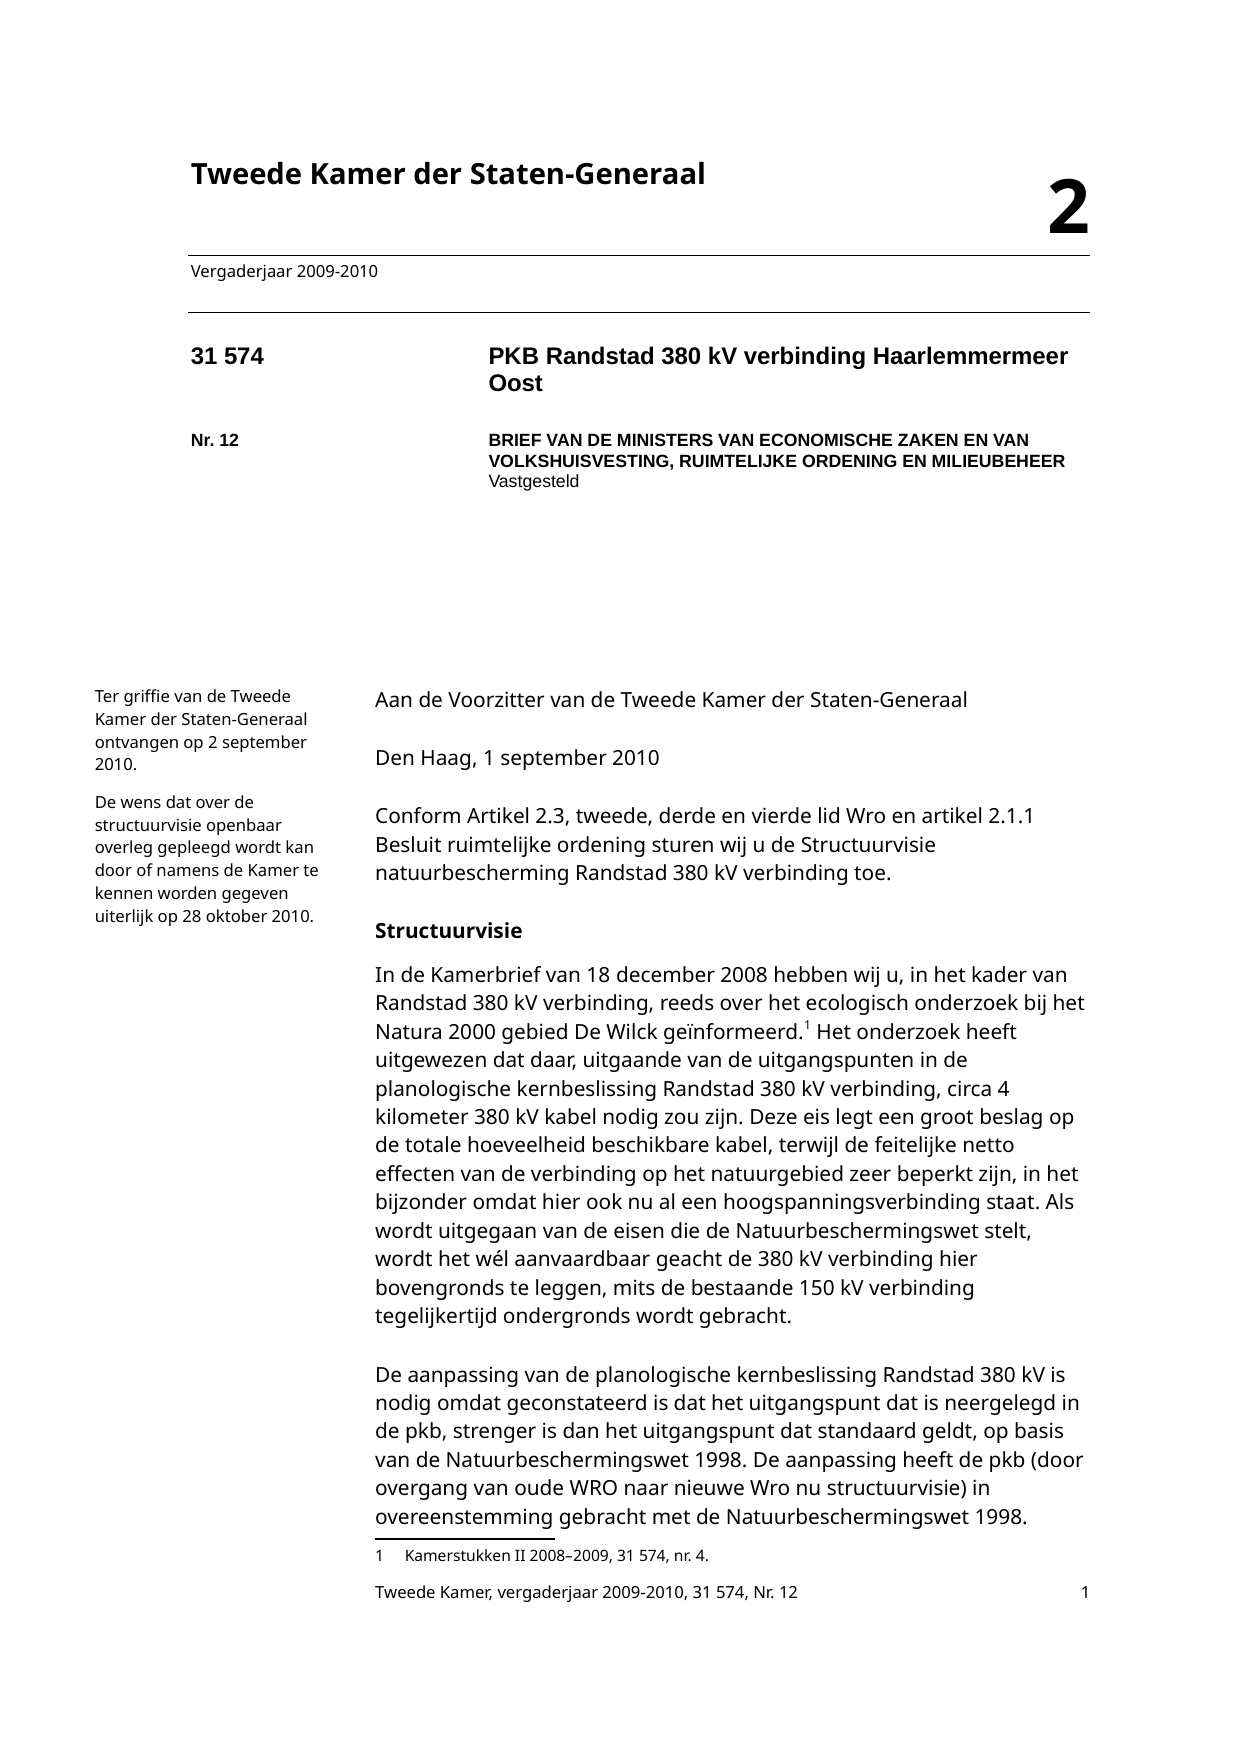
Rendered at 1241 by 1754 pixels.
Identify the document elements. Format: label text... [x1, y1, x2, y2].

table_header 2 [910, 150, 1090, 255]
table_cell [485, 256, 1090, 312]
text De wens dat over de structuurvisie openbaar overleg gepleegd wordt kan door of namens de Kamer te kennen worden gegeven uiterlijk op 28 oktober 2010. [94, 791, 328, 927]
table_cell [188, 313, 485, 339]
table_cell Nr. 12 [188, 427, 485, 566]
text Kamerstukken II 2008–2009, 31 574, nr. 4. [375, 1538, 1090, 1566]
text De aanpassing van de planologische kernbeslissing Randstad 380 kV is nodig omdat geconstateerd is dat het uitgangspunt dat is neergelegd in de pkb, strenger is dan het uitgangspunt dat standaard geldt, op basis van de Natuurbeschermingswet 1998. De aanpassing heeft de pkb (door overgang van oude WRO naar nieuwe Wro nu structuurvisie) in overeenstemming gebracht met de Natuurbeschermingswet 1998. [375, 1360, 1090, 1530]
text Aan de Voorzitter van de Tweede Kamer der Staten-Generaal [375, 685, 1090, 713]
text Conform Artikel 2.3, tweede, derde en vierde lid Wro en artikel 2.1.1 Besluit ruimtelijke ordening sturen wij u de Structuurvisie natuurbescherming Randstad 380 kV verbinding toe. [375, 801, 1090, 887]
table_cell Vergaderjaar 2009-2010 [188, 256, 485, 312]
table_cell PKB Randstad 380 kV verbinding Haarlemmermeer Oost [485, 339, 1090, 427]
table_cell BRIEF VAN DE MINISTERS VAN ECONOMISCHE ZAKEN EN VAN VOLKSHUISVESTING, RUIMTELIJKE ORDENING EN MILIEUBEHEER Vastgesteld [485, 427, 1090, 566]
text Ter griffie van de Tweede Kamer der Staten-Generaal ontvangen op 2 september 2010. [94, 685, 328, 776]
text [94, 776, 328, 791]
text In de Kamerbrief van 18 december 2008 hebben wij u, in het kader van Randstad 380 kV verbinding, reeds over het ecologisch onderzoek bij het Natura 2000 gebied De Wilck geïnformeerd. Het onderzoek heeft uitgewezen dat daar, uitgaande van de uitgangspunten in de planologische kernbeslissing Randstad 380 kV verbinding, circa 4 kilometer 380 kV kabel nodig zou zijn. Deze eis legt een groot beslag op de totale hoeveelheid beschikbare kabel, terwijl de feitelijke netto effecten van de verbinding op het natuurgebied zeer beperkt zijn, in het bijzonder omdat hier ook nu al een hoogspanningsverbinding staat. Als wordt uitgegaan van de eisen die de Natuurbeschermingswet stelt, wordt het wél aanvaardbaar geacht de 380 kV verbinding hier bovengronds te leggen, mits de bestaande 150 kV verbinding tegelijkertijd ondergronds wordt gebracht. [375, 960, 1090, 1330]
table_cell [485, 313, 1090, 339]
text Structuurvisie [375, 917, 1090, 945]
table_cell 31 574 [188, 339, 485, 427]
text Den Haag, 1 september 2010 [375, 743, 1090, 771]
table_header Tweede Kamer der Staten-Generaal [188, 150, 909, 255]
